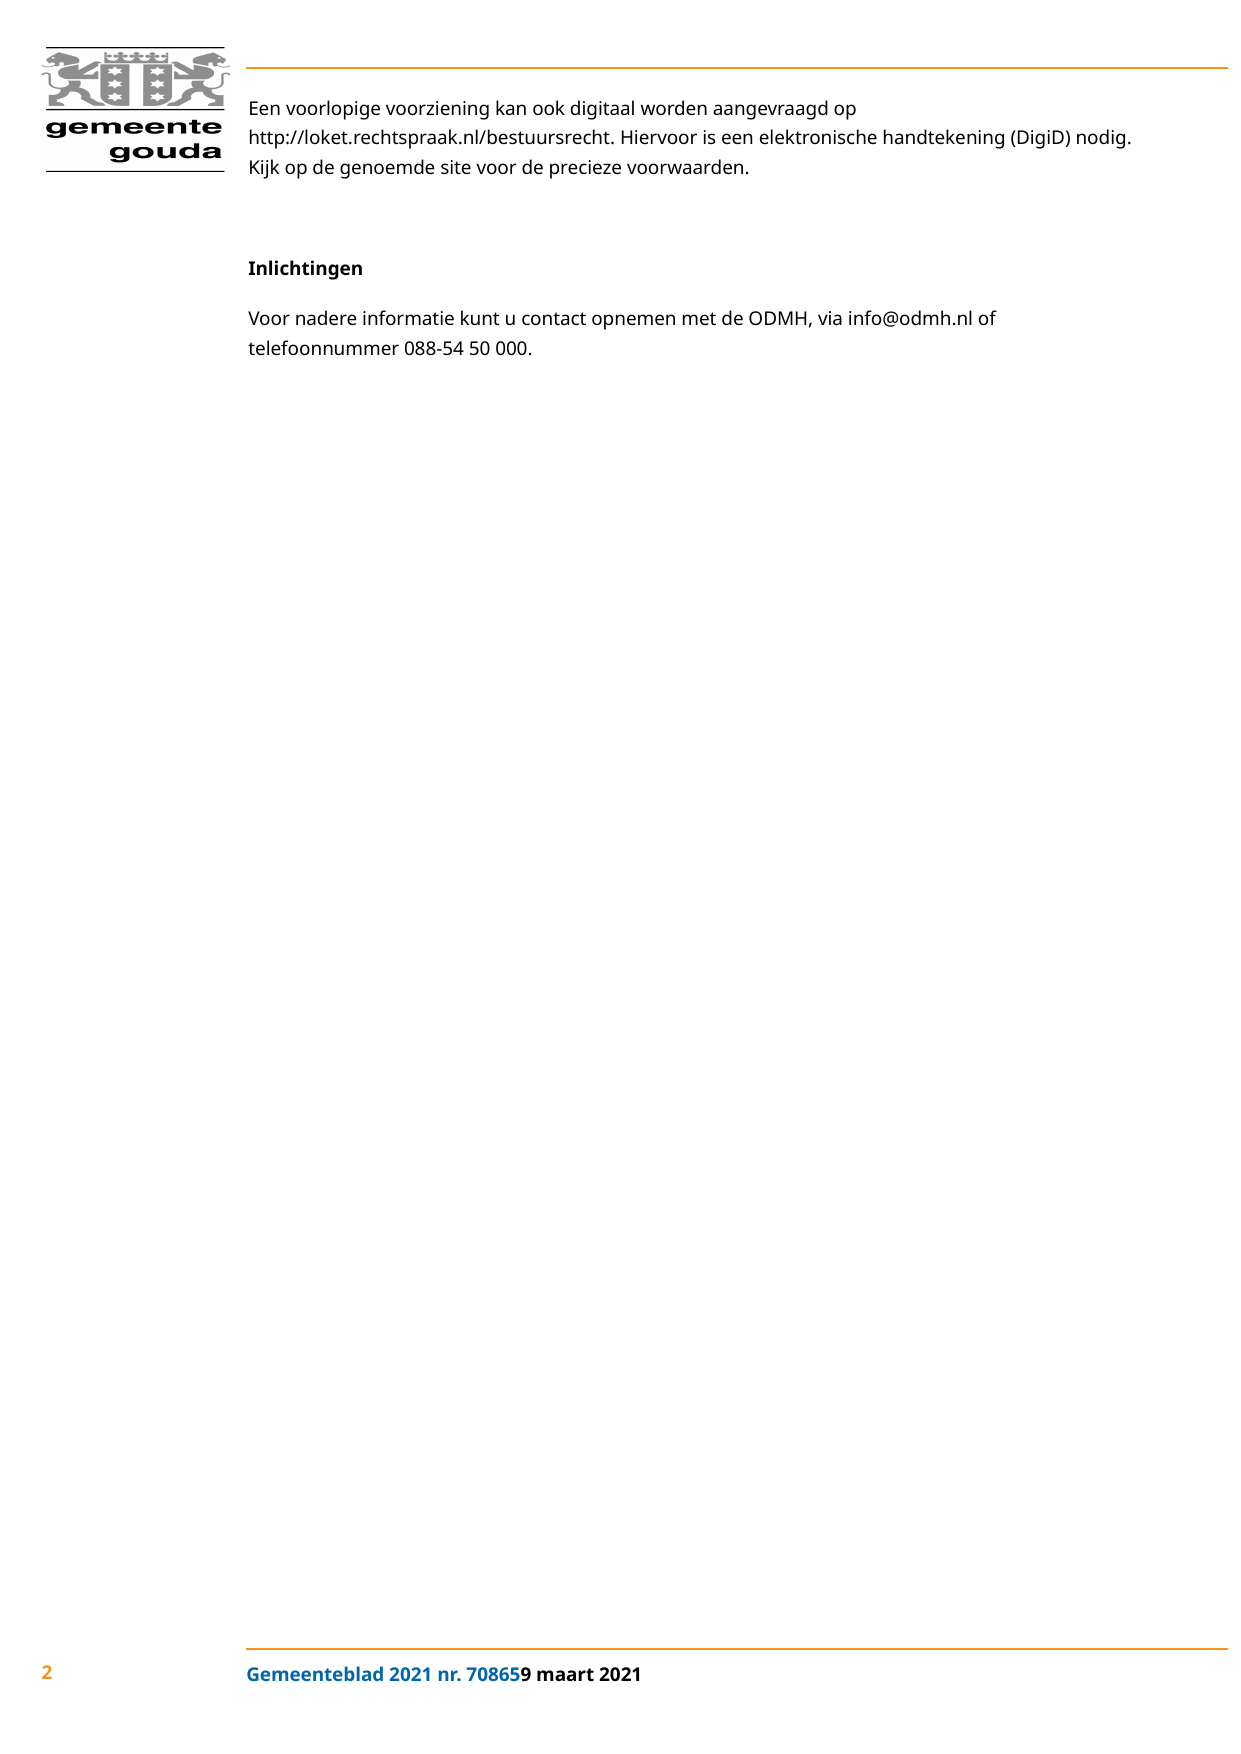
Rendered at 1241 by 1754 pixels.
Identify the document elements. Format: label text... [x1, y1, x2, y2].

picture [41, 47, 231, 172]
text Inlichtingen [248, 255, 1152, 281]
text Voor nadere informatie kunt u contact opnemen met de ODMH, via info@odmh.nl of telefoonnummer 088-54 50 000. [248, 305, 1152, 361]
text Een voorlopige voorziening kan ook digitaal worden aangevraagd op http://loket.rechtspraak.nl/bestuursrecht. Hiervoor is een elektronische handtekening (DigiD) nodig. Kijk op de genoemde site voor de precieze voorwaarden. [248, 95, 1152, 180]
